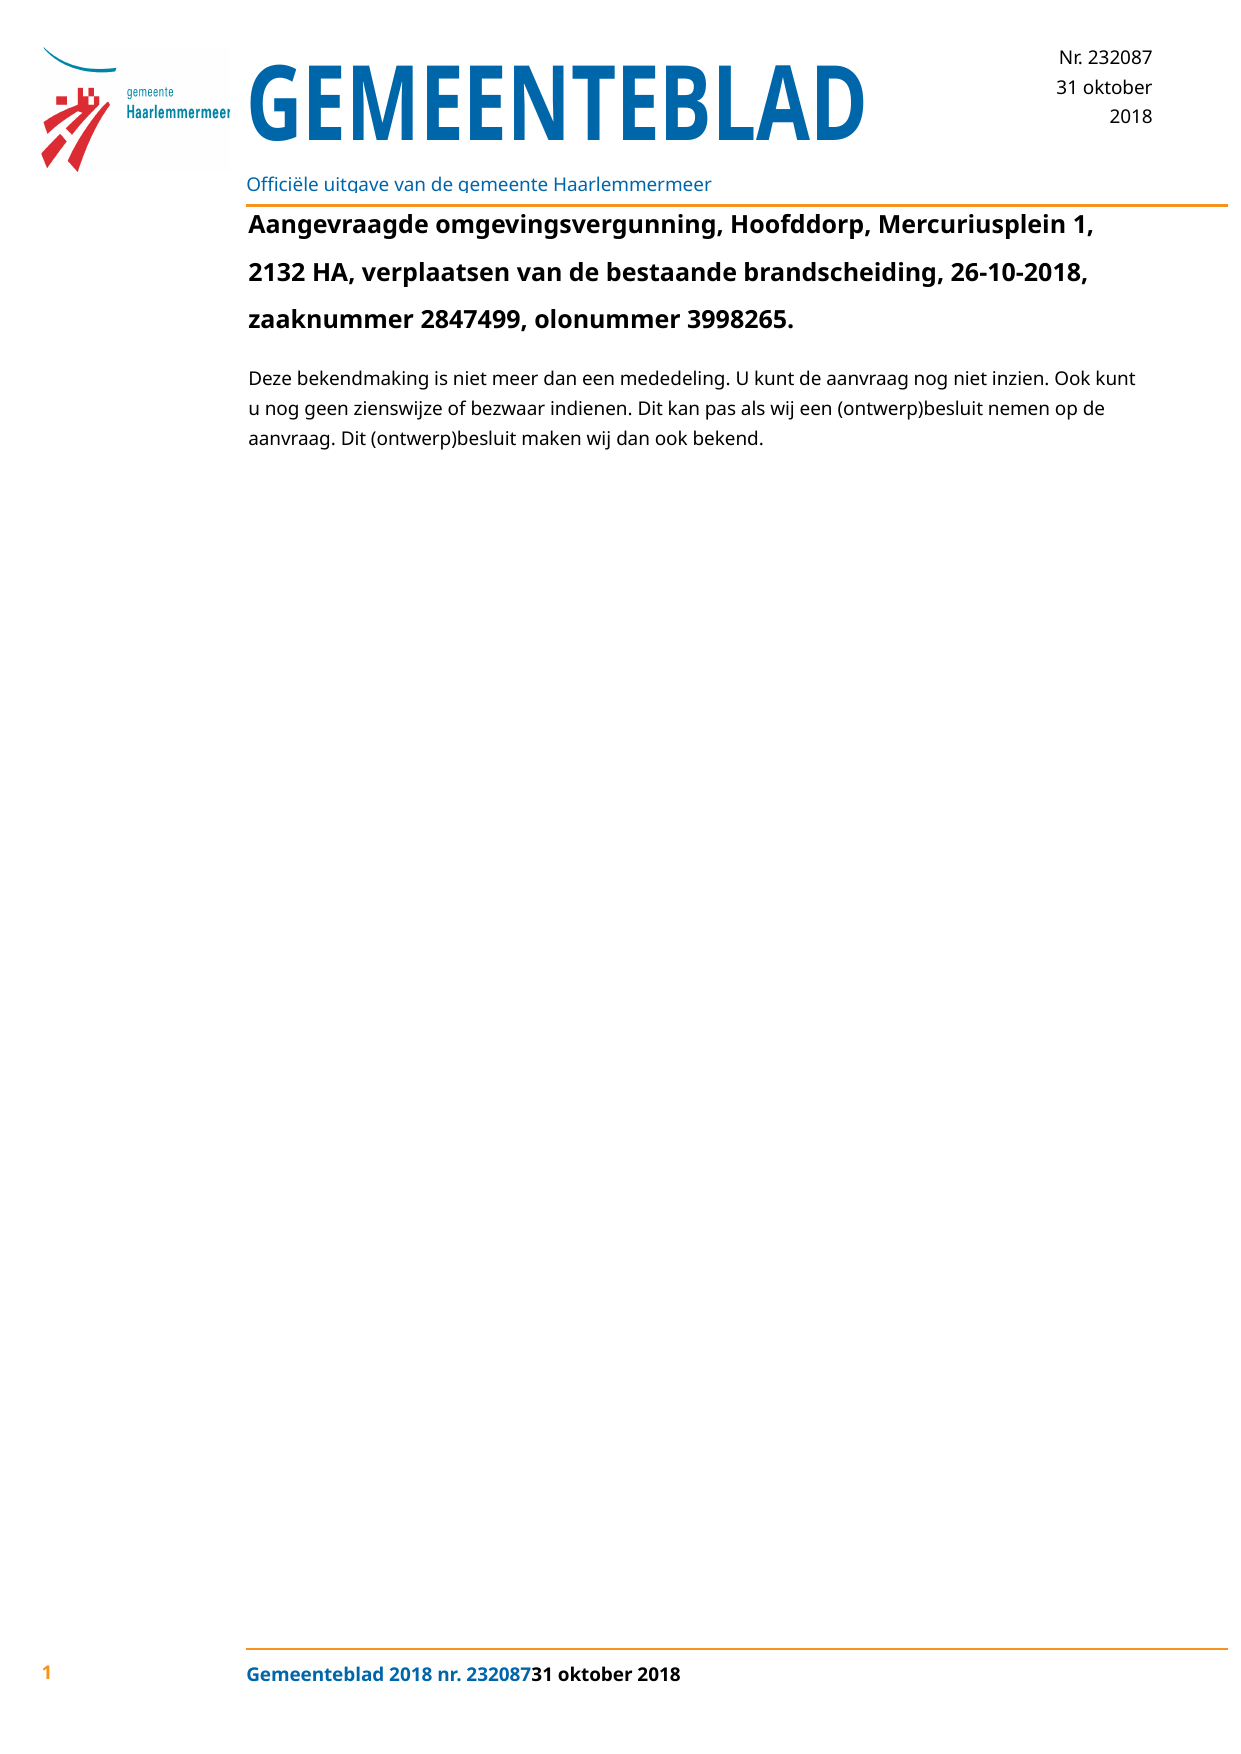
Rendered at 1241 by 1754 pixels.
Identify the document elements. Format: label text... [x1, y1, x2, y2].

text Deze bekendmaking is niet meer dan een mededeling. U kunt de aanvraag nog niet inzien. Ook kunt u nog geen zienswijze of bezwaar indienen. Dit kan pas als wij een (ontwerp)besluit nemen op de aanvraag. Dit (ontwerp)besluit maken wij dan ook bekend. [248, 366, 1152, 450]
text Aangevraagde omgevingsvergunning, Hoofddorp, Mercuriusplein 1, 2132 HA, verplaatsen van de bestaande brandscheiding, 26-10-2018, zaaknummer 2847499, olonummer 3998265. [248, 207, 1152, 336]
picture [41, 47, 231, 172]
